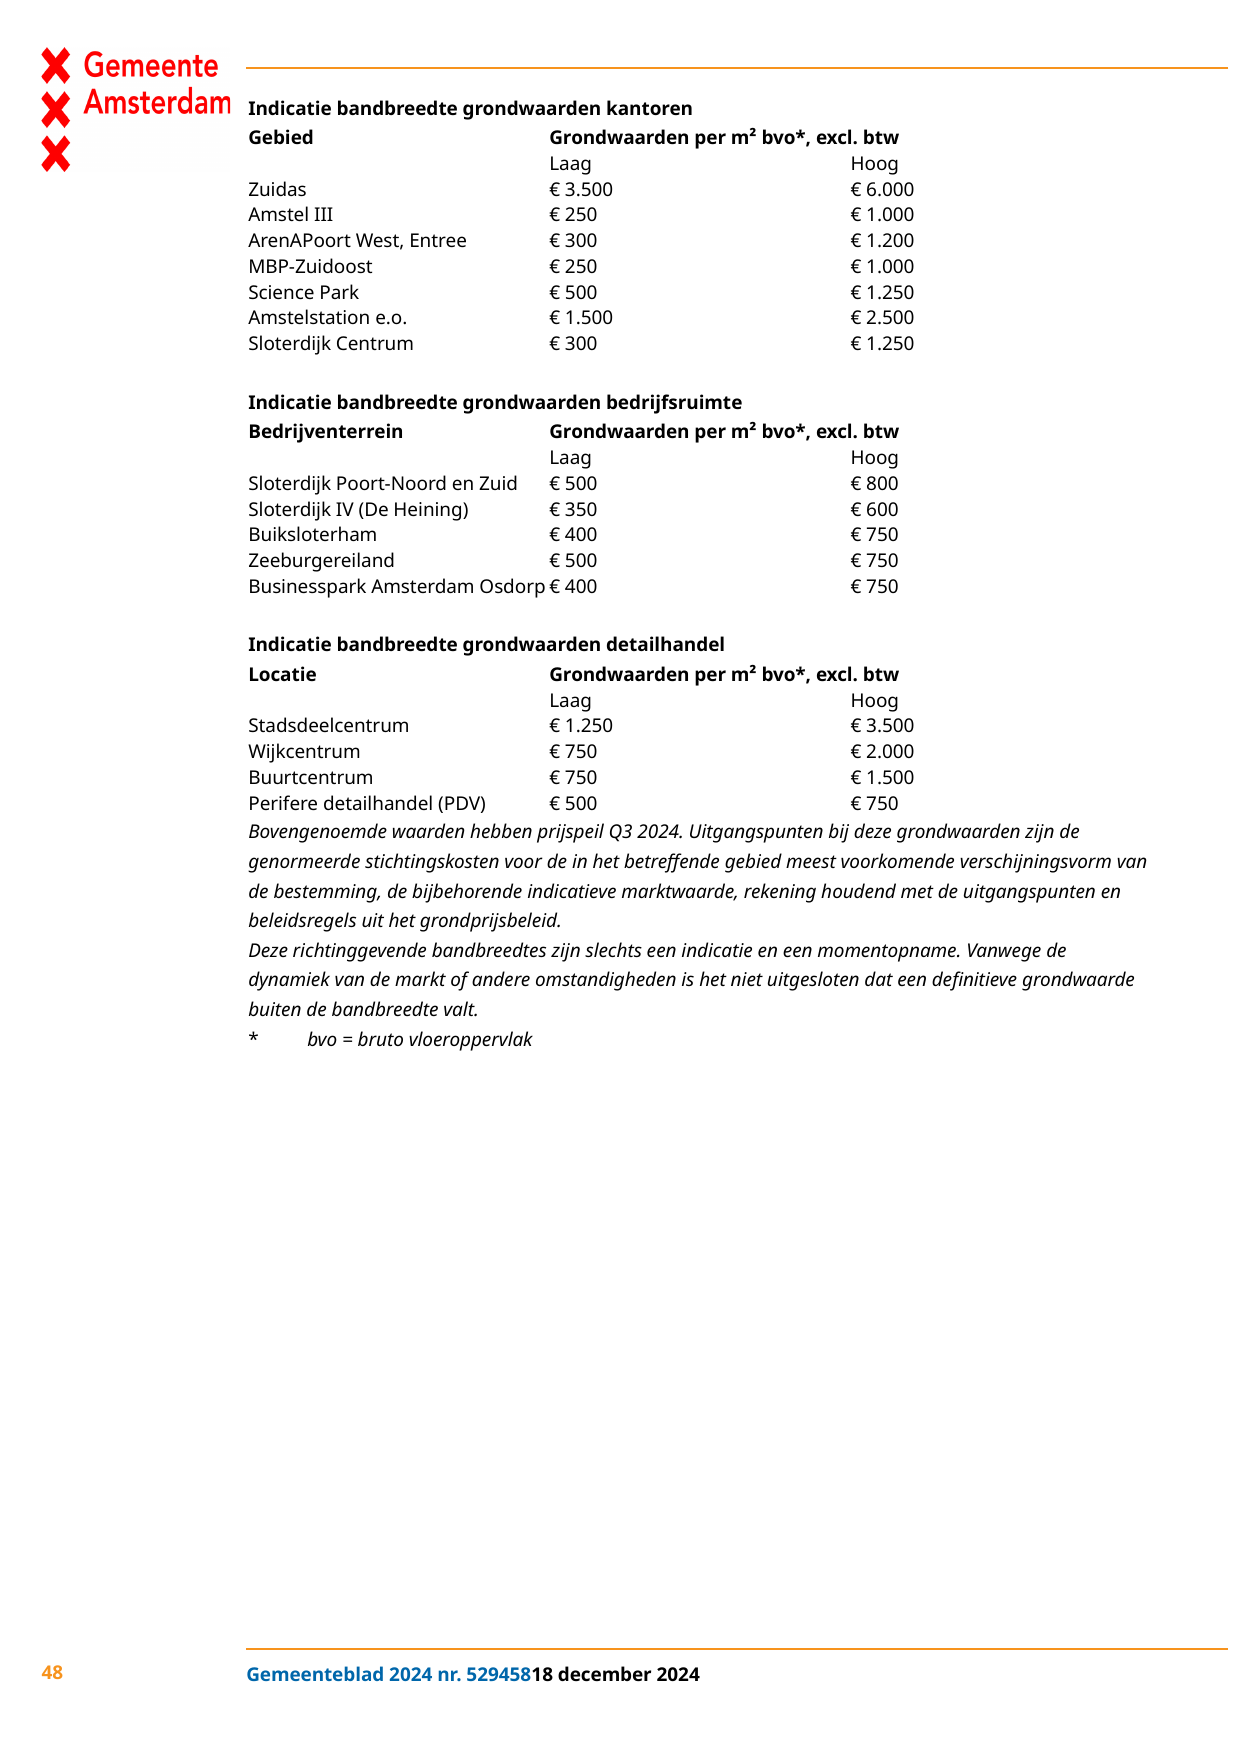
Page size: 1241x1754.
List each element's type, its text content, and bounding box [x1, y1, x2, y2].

table_cell Laag [549, 444, 850, 470]
table_cell € 1.250 [549, 713, 850, 738]
table_cell € 1.000 [850, 253, 1152, 279]
table_cell Hoog [850, 444, 1152, 470]
table_cell Hoog [850, 687, 1152, 713]
text Bovengenoemde waarden hebben prijspeil Q3 2024. Uitgangspunten bij deze grondwaarden zijn de genormeerde stichtingskosten voor de in het betreffende gebied meest voorkomende verschijningsvorm van de bestemming, de bijbehorende indicatieve marktwaarde, rekening houdend met de uitgangspunten en beleidsregels uit het grondprijsbeleid. [248, 819, 1152, 933]
table_cell MBP-Zuidoost [248, 253, 549, 279]
table_cell Zeeburgereiland [248, 547, 549, 573]
table_cell Zuidas [248, 176, 549, 202]
text Indicatie bandbreedte grondwaarden detailhandel [248, 631, 1152, 657]
table_cell € 2.000 [850, 738, 1152, 764]
table_cell Science Park [248, 279, 549, 304]
table_cell € 750 [549, 764, 850, 790]
table_cell € 400 [549, 573, 850, 599]
table_cell Businesspark Amsterdam Osdorp [248, 573, 549, 599]
table_cell € 400 [549, 521, 850, 547]
table_cell Sloterdijk Centrum [248, 330, 549, 356]
table_cell € 1.200 [850, 228, 1152, 253]
table_cell Amstelstation e.o. [248, 305, 549, 330]
table_cell € 750 [850, 573, 1152, 599]
table_cell € 350 [549, 496, 850, 521]
table_cell € 1.500 [549, 305, 850, 330]
table_header Grondwaarden per m² bvo*, excl. btw [549, 419, 1152, 444]
table_cell Laag [549, 150, 850, 176]
table_cell Buiksloterham [248, 521, 549, 547]
table_cell Amstel III [248, 202, 549, 227]
table_cell Sloterdijk IV (De Heining) [248, 496, 549, 521]
table_cell Perifere detailhandel (PDV) [248, 790, 549, 816]
table_cell Laag [549, 687, 850, 713]
table_cell € 600 [850, 496, 1152, 521]
text Indicatie bandbreedte grondwaarden kantoren [248, 95, 1152, 121]
table_cell € 500 [549, 547, 850, 573]
table_cell € 2.500 [850, 305, 1152, 330]
table_header Gebied [248, 125, 549, 176]
table_cell € 1.250 [850, 279, 1152, 304]
picture [41, 47, 231, 172]
table_cell € 1.000 [850, 202, 1152, 227]
table_cell ArenAPoort West, Entree [248, 228, 549, 253]
table_cell € 250 [549, 253, 850, 279]
table_cell Buurtcentrum [248, 764, 549, 790]
table_cell € 6.000 [850, 176, 1152, 202]
table_cell Stadsdeelcentrum [248, 713, 549, 738]
table_cell € 750 [850, 790, 1152, 816]
table_cell € 500 [549, 279, 850, 304]
table_cell € 1.250 [850, 330, 1152, 356]
text Deze richtinggevende bandbreedtes zijn slechts een indicatie en een momentopname. Vanwege de dynamiek van de markt of andere omstandigheden is het niet uitgesloten dat een definitieve grondwaarde buiten de bandbreedte valt. [248, 937, 1152, 1022]
table_cell € 300 [549, 330, 850, 356]
table_header Bedrijventerrein [248, 419, 549, 470]
table_cell € 800 [850, 470, 1152, 496]
table_cell € 500 [549, 470, 850, 496]
table_cell € 3.500 [850, 713, 1152, 738]
table_header Grondwaarden per m² bvo*, excl. btw [549, 661, 1152, 687]
table_header Locatie [248, 661, 549, 713]
table_cell € 750 [549, 738, 850, 764]
list bvo = bruto vloeroppervlak [248, 1026, 1152, 1052]
table_cell Hoog [850, 150, 1152, 176]
table_header Grondwaarden per m² bvo*, excl. btw [549, 125, 1152, 150]
table_cell € 1.500 [850, 764, 1152, 790]
text Indicatie bandbreedte grondwaarden bedrijfsruimte [248, 389, 1152, 414]
table_cell € 750 [850, 521, 1152, 547]
table_cell € 300 [549, 228, 850, 253]
table_cell € 500 [549, 790, 850, 816]
table_cell € 3.500 [549, 176, 850, 202]
table_cell € 750 [850, 547, 1152, 573]
table_cell Sloterdijk Poort-Noord en Zuid [248, 470, 549, 496]
table_cell Wijkcentrum [248, 738, 549, 764]
table_cell € 250 [549, 202, 850, 227]
